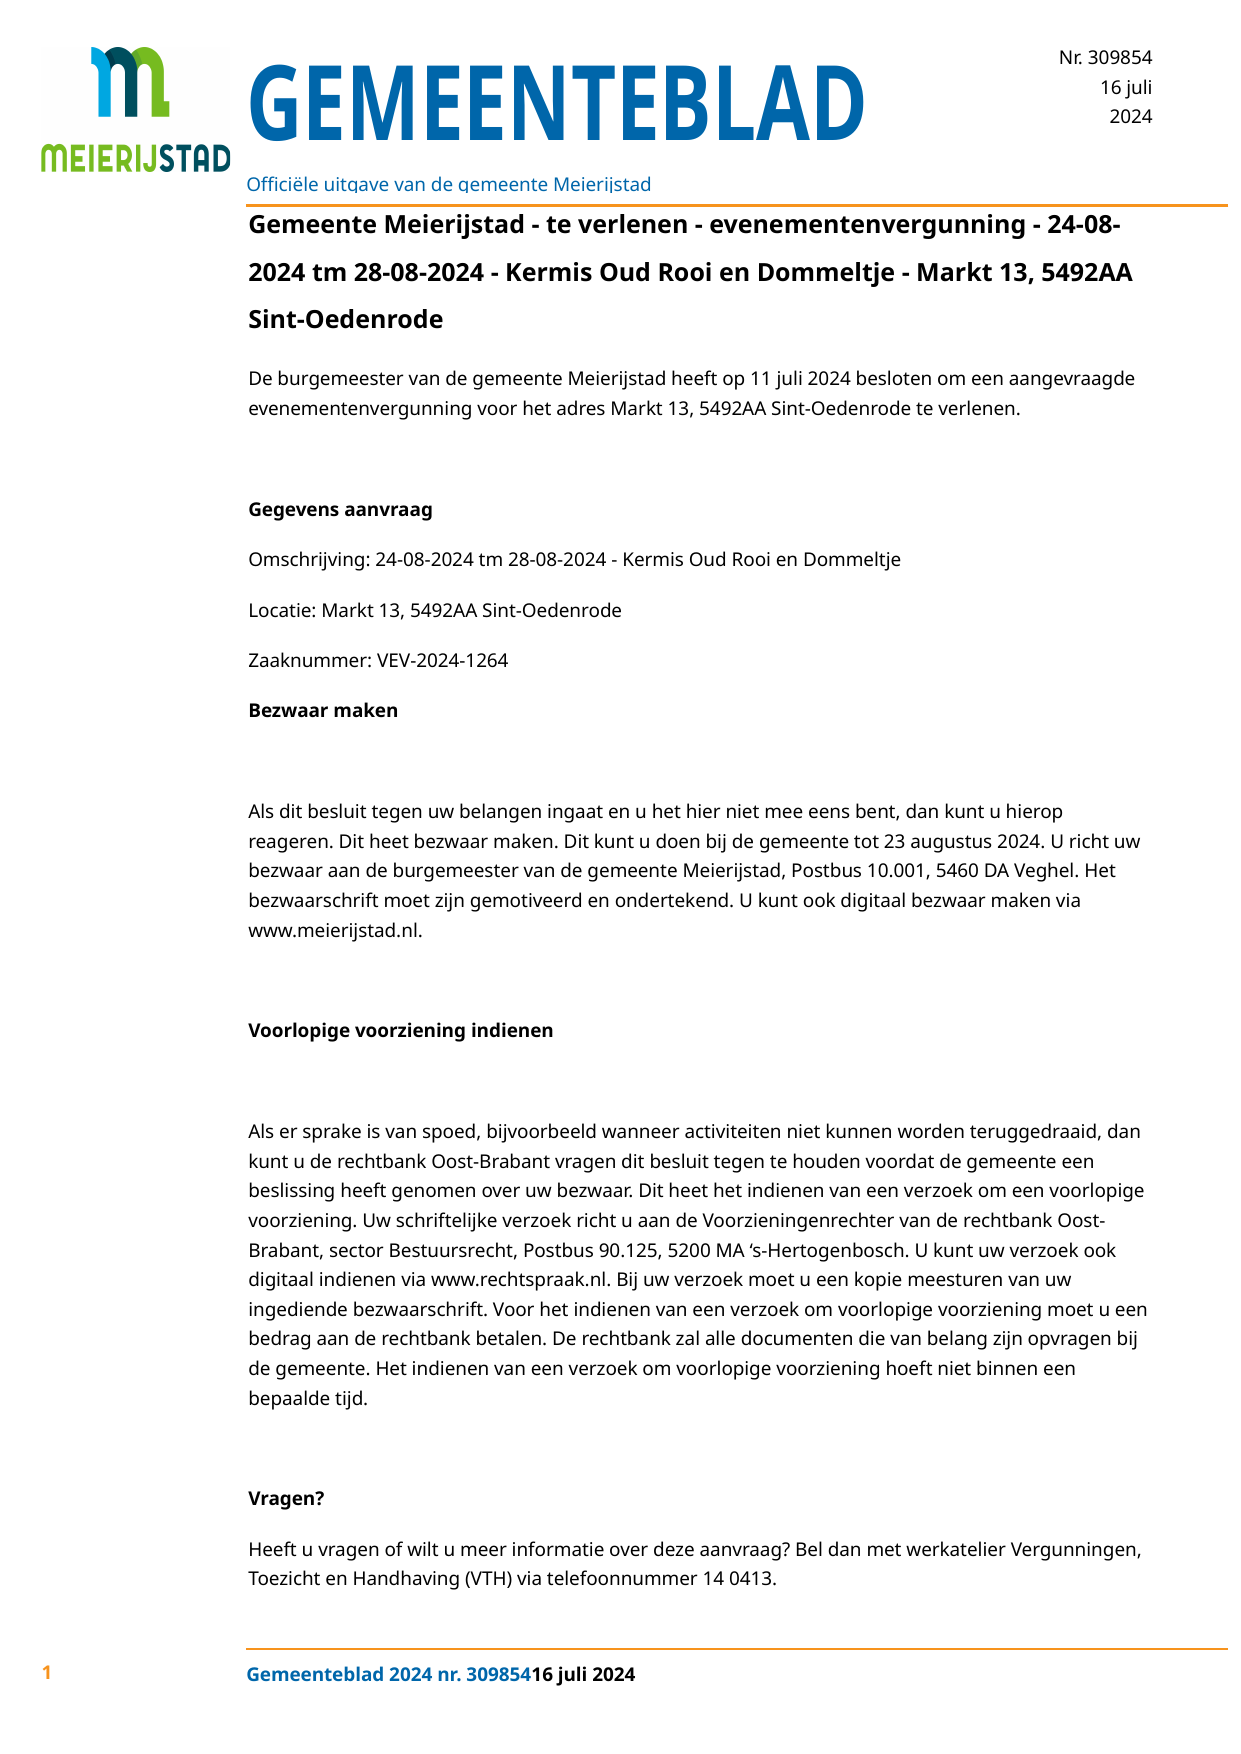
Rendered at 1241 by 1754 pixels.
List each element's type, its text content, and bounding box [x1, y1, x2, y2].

text Locatie: Markt 13, 5492AA Sint-Oedenrode [248, 597, 1152, 622]
text Als dit besluit tegen uw belangen ingaat en u het hier niet mee eens bent, dan kunt u hierop reageren. Dit heet bezwaar maken. Dit kunt u doen bij de gemeente tot 23 augustus 2024. U richt uw bezwaar aan de burgemeester van de gemeente Meierijstad, Postbus 10.001, 5460 DA Veghel. Het bezwaarschrift moet zijn gemotiveerd en ondertekend. U kunt ook digitaal bezwaar maken via www.meierijstad.nl. [248, 798, 1152, 942]
text Omschrijving: 24-08-2024 tm 28-08-2024 - Kermis Oud Rooi en Dommeltje [248, 546, 1152, 572]
text Voorlopige voorziening indienen [248, 1018, 1152, 1043]
text Als er sprake is van spoed, bijvoorbeeld wanneer activiteiten niet kunnen worden teruggedraaid, dan kunt u de rechtbank Oost-Brabant vragen dit besluit tegen te houden voordat de gemeente een beslissing heeft genomen over uw bezwaar. Dit heet het indienen van een verzoek om een voorlopige voorziening. Uw schriftelijke verzoek richt u aan de Voorzieningenrechter van de rechtbank Oost-Brabant, sector Bestuursrecht, Postbus 90.125, 5200 MA ‘s-Hertogenbosch. U kunt uw verzoek ook digitaal indienen via www.rechtspraak.nl. Bij uw verzoek moet u een kopie meesturen van uw ingediende bezwaarschrift. Voor het indienen van een verzoek om voorlopige voorziening moet u een bedrag aan de rechtbank betalen. De rechtbank zal alle documenten die van belang zijn opvragen bij de gemeente. Het indienen van een verzoek om voorlopige voorziening hoeft niet binnen een bepaalde tijd. [248, 1118, 1152, 1410]
text Bezwaar maken [248, 698, 1152, 723]
text Heeft u vragen of wilt u meer informatie over deze aanvraag? Bel dan met werkatelier Vergunningen, Toezicht en Handhaving (VTH) via telefoonnummer 14 0413. [248, 1536, 1152, 1591]
text Gemeente Meierijstad - te verlenen - evenementenvergunning - 24-08-2024 tm 28-08-2024 - Kermis Oud Rooi en Dommeltje - Markt 13, 5492AA Sint-Oedenrode [248, 207, 1152, 336]
text Vragen? [248, 1486, 1152, 1511]
picture [41, 47, 231, 172]
text Gegevens aanvraag [248, 496, 1152, 522]
text De burgemeester van de gemeente Meierijstad heeft op 11 juli 2024 besloten om een aangevraagde evenementenvergunning voor het adres Markt 13, 5492AA Sint-Oedenrode te verlenen. [248, 366, 1152, 421]
text Zaaknummer: VEV-2024-1264 [248, 647, 1152, 673]
